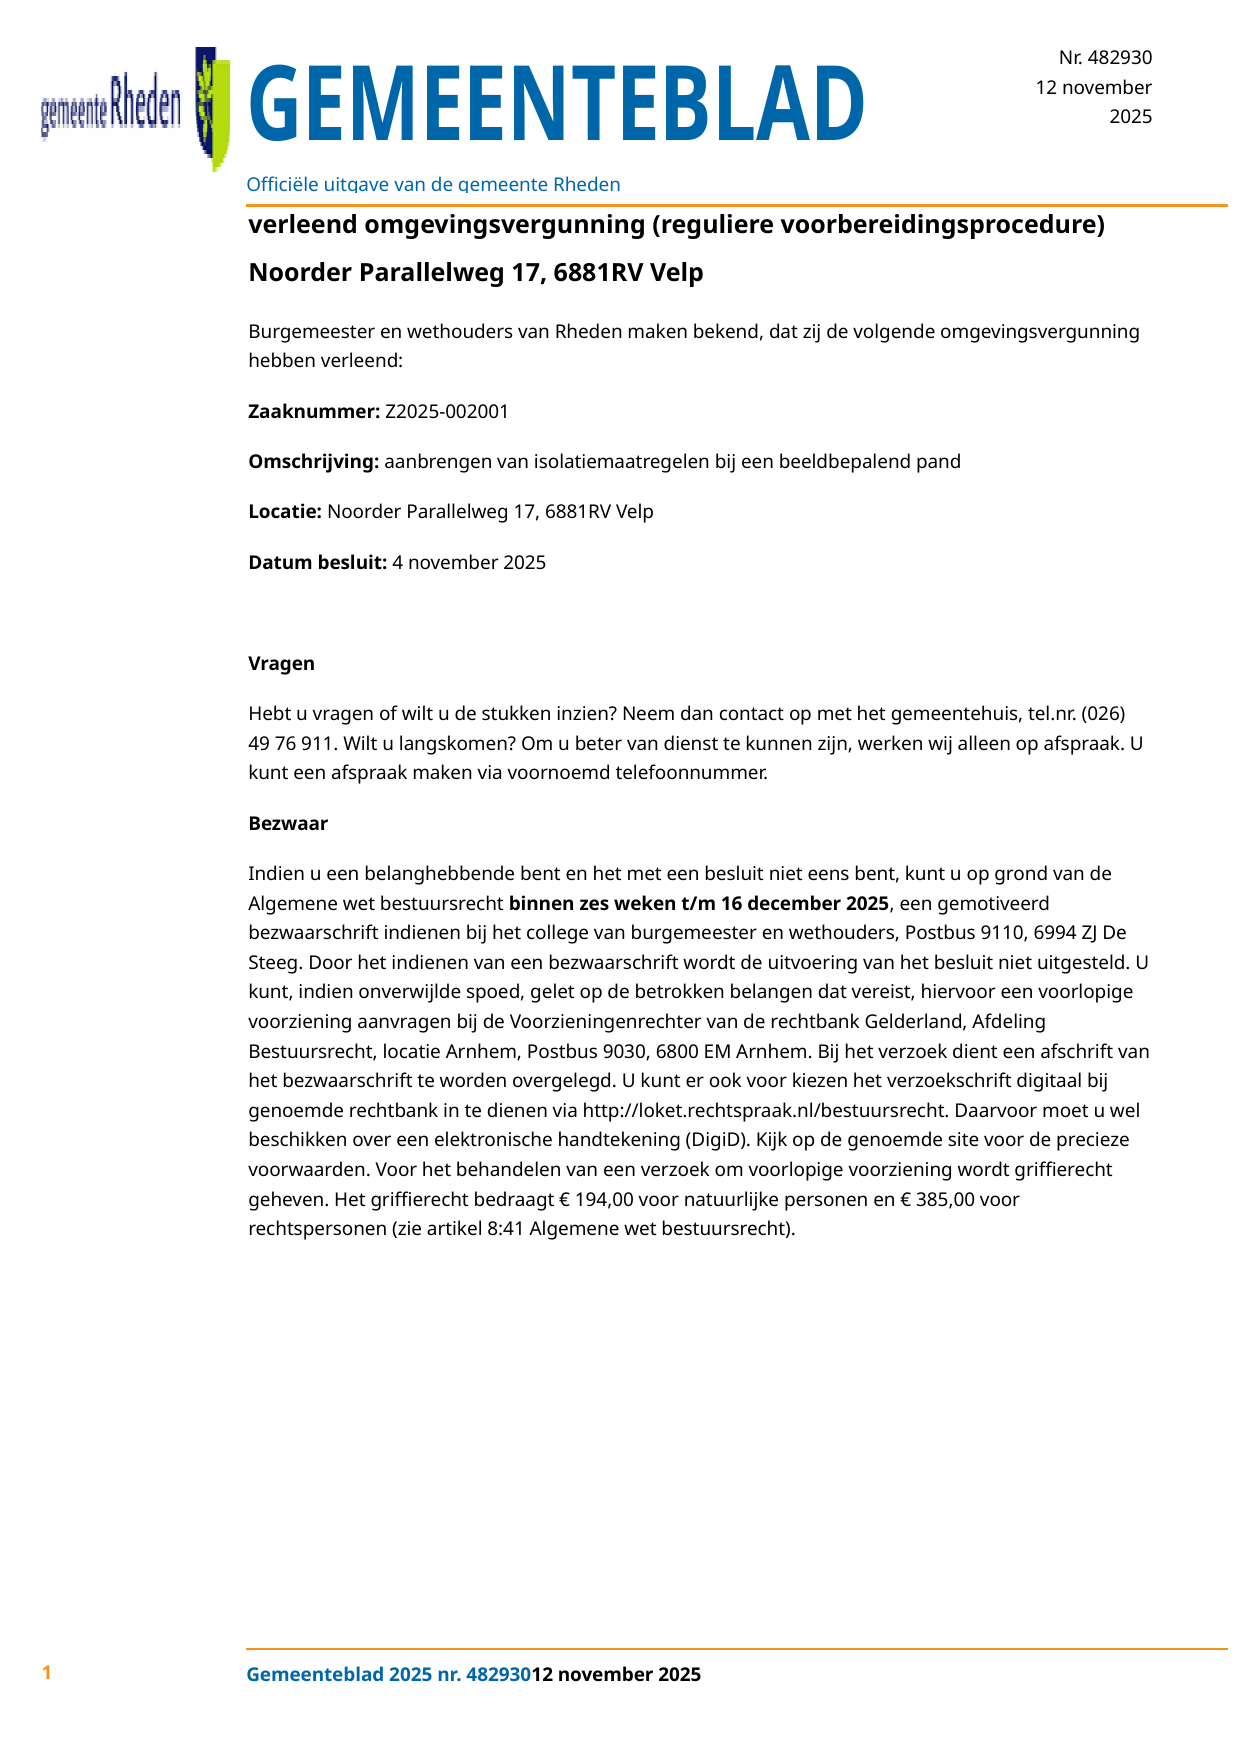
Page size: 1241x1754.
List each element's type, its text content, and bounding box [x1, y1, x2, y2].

text Zaaknummer: Z2025-002001 [248, 398, 1152, 424]
text Vragen [248, 650, 1152, 676]
text Hebt u vragen of wilt u de stukken inzien? Neem dan contact op met het gemeentehuis, tel.nr. (026) 49 76 911. Wilt u langskomen? Om u beter van dienst te kunnen zijn, werken wij alleen op afspraak. U kunt een afspraak maken via voornoemd telefoonnummer. [248, 700, 1152, 785]
text Bezwaar [248, 810, 1152, 836]
text Locatie: Noorder Parallelweg 17, 6881RV Velp [248, 499, 1152, 524]
text verleend omgevingsvergunning (reguliere voorbereidingsprocedure) Noorder Parallelweg 17, 6881RV Velp [248, 207, 1152, 288]
picture [41, 47, 231, 172]
text Omschrijving: aanbrengen van isolatiemaatregelen bij een beeldbepalend pand [248, 448, 1152, 474]
text Burgemeester en wethouders van Rheden maken bekend, dat zij de volgende omgevingsvergunning hebben verleend: [248, 318, 1152, 373]
text Datum besluit: 4 november 2025 [248, 549, 1152, 575]
text Indien u een belanghebbende bent en het met een besluit niet eens bent, kunt u op grond van de Algemene wet bestuursrecht binnen zes weken t/m 16 december 2025, een gemotiveerd bezwaarschrift indienen bij het college van burgemeester en wethouders, Postbus 9110, 6994 ZJ De Steeg. Door het indienen van een bezwaarschrift wordt de uitvoering van het besluit niet uitgesteld. U kunt, indien onverwijlde spoed, gelet op de betrokken belangen dat vereist, hiervoor een voorlopige voorziening aanvragen bij de Voorzieningenrechter van de rechtbank Gelderland, Afdeling Bestuursrecht, locatie Arnhem, Postbus 9030, 6800 EM Arnhem. Bij het verzoek dient een afschrift van het bezwaarschrift te worden overgelegd. U kunt er ook voor kiezen het verzoekschrift digitaal bij genoemde rechtbank in te dienen via http://loket.rechtspraak.nl/bestuursrecht. Daarvoor moet u wel beschikken over een elektronische handtekening (DigiD). Kijk op de genoemde site voor de precieze voorwaarden. Voor het behandelen van een verzoek om voorlopige voorziening wordt griffierecht geheven. Het griffierecht bedraagt € 194,00 voor natuurlijke personen en € 385,00 voor rechtspersonen (zie artikel 8:41 Algemene wet bestuursrecht). [248, 860, 1152, 1241]
